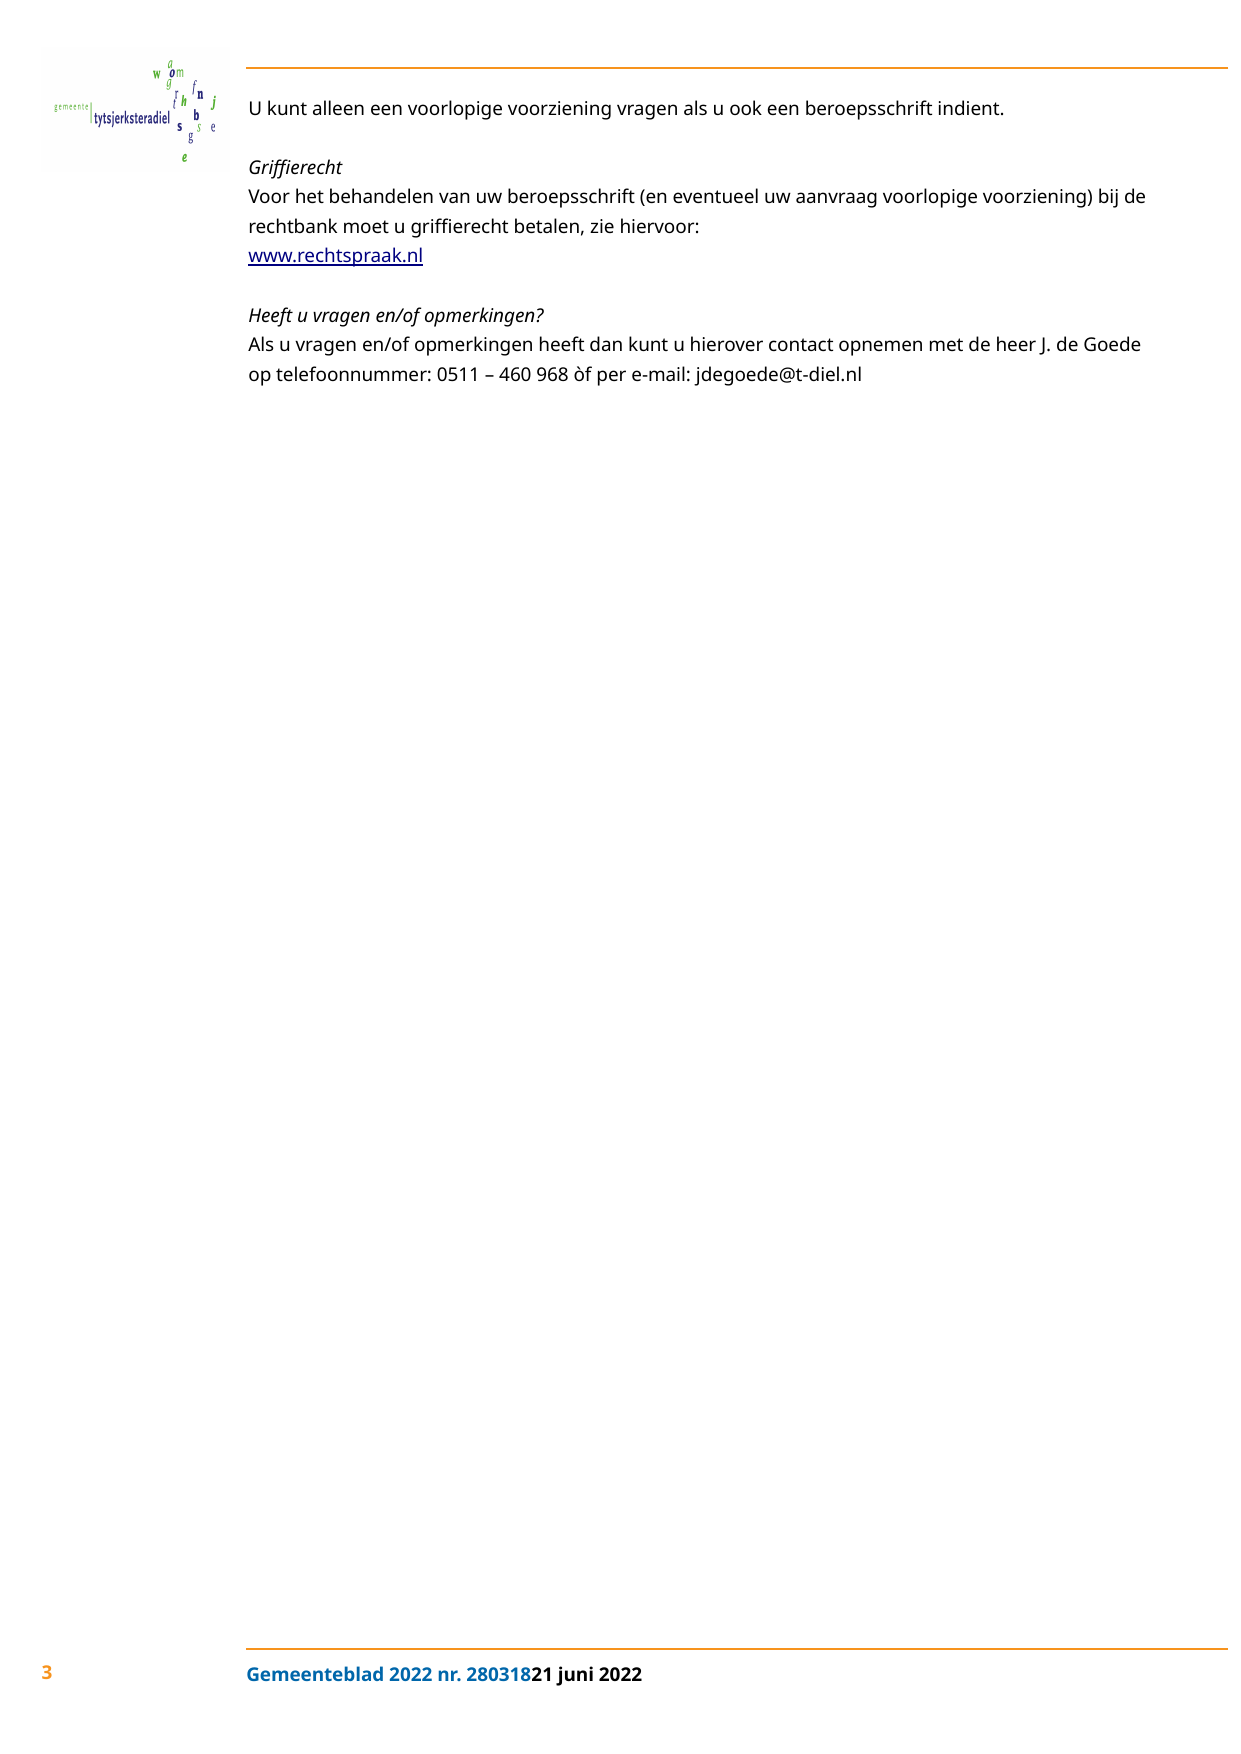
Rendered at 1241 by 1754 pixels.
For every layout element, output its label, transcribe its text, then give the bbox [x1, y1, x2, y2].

text Als u vragen en/of opmerkingen heeft dan kunt u hierover contact opnemen met de heer J. de Goede op telefoonnummer: 0511 – 460 968 òf per e-mail: jdegoede@t-diel.nl [248, 331, 1152, 387]
text Heeft u vragen en/of opmerkingen? [248, 302, 1152, 328]
text Griffierecht [248, 154, 1152, 180]
picture [41, 47, 231, 172]
text U kunt alleen een voorlopige voorziening vragen als u ook een beroepsschrift indient. [248, 95, 1152, 121]
text Voor het behandelen van uw beroepsschrift (en eventueel uw aanvraag voorlopige voorziening) bij de rechtbank moet u griffierecht betalen, zie hiervoor: [248, 183, 1152, 239]
text www.rechtspraak.nl [248, 243, 1152, 268]
